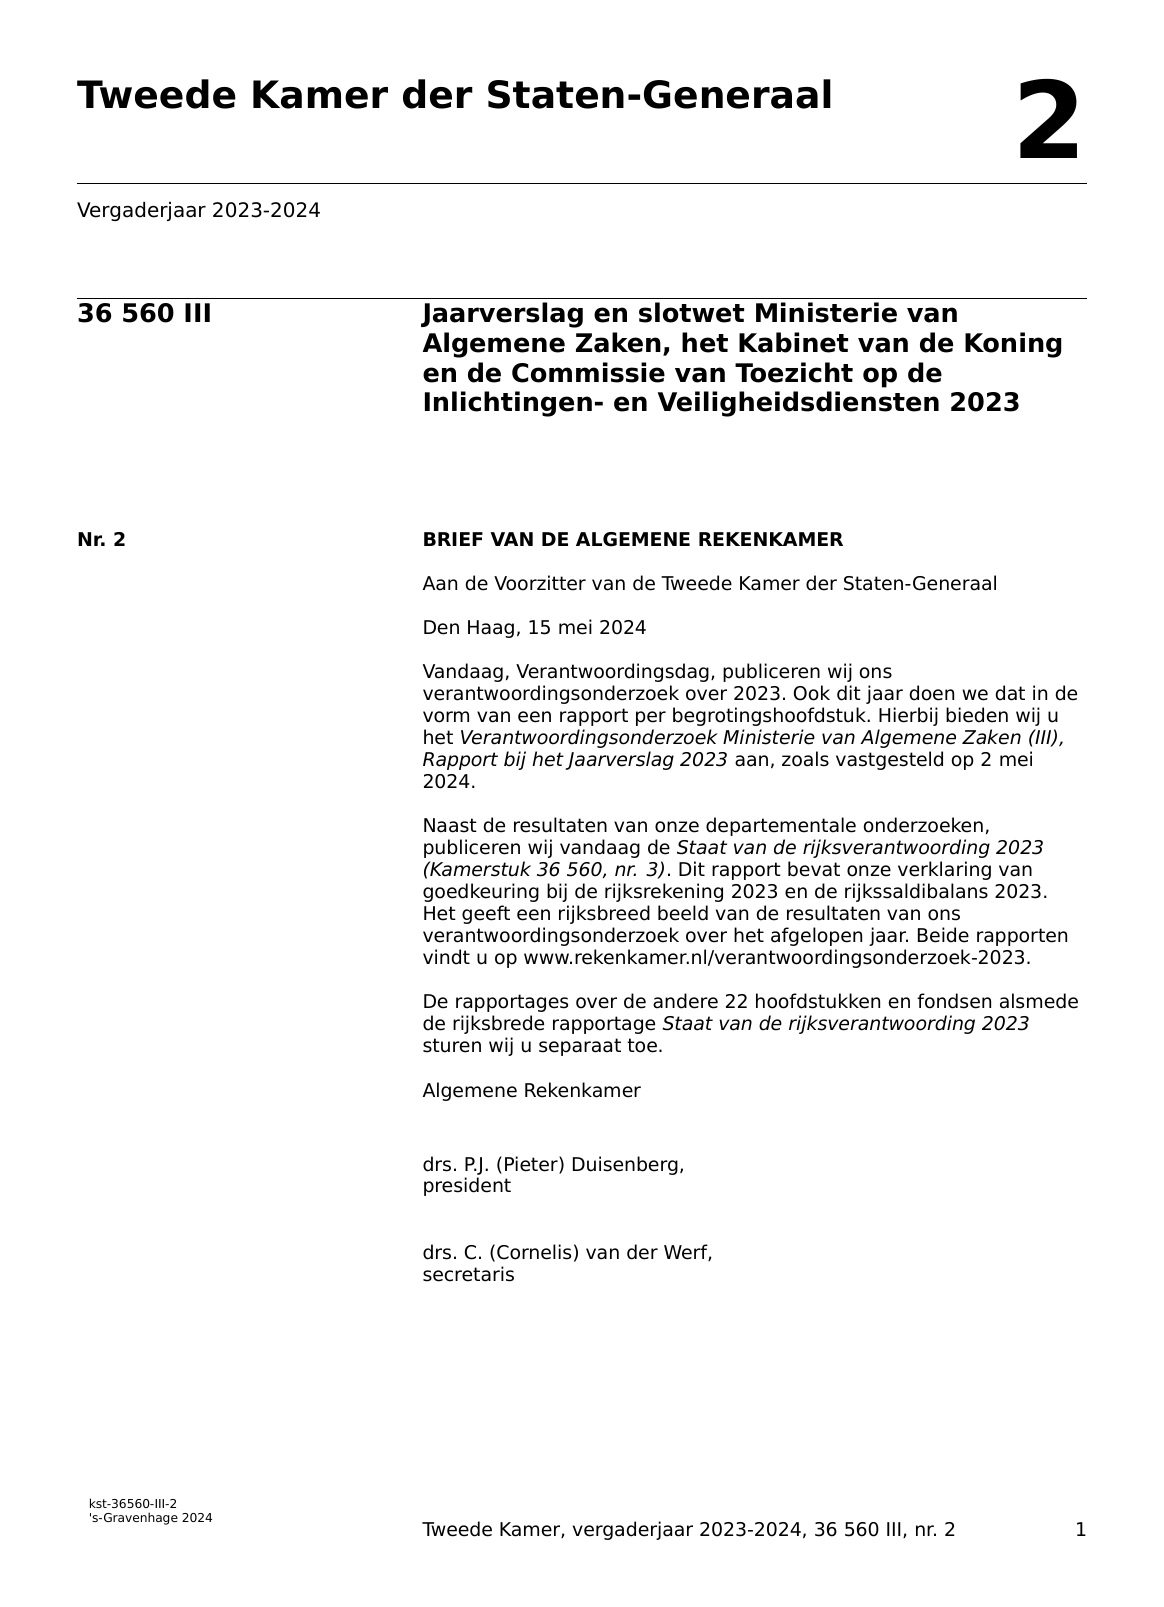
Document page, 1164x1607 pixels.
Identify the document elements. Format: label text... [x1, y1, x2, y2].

table_cell Vergaderjaar 2023-2024 [77, 184, 1087, 298]
subtitle Nr. 2 BRIEF VAN DE ALGEMENE REKENKAMER [77, 529, 1087, 551]
text Naast de resultaten van onze departementale onderzoeken, publiceren wij vandaag de Staat van de rijksverantwoording 2023 (Kamerstuk 36 560, nr. 3). Dit rapport bevat onze verklaring van goedkeuring bij de rijksrekening 2023 en de rijkssaldibalans 2023. Het geeft een rijksbreed beeld van de resultaten van ons verantwoordingsonderzoek over het afgelopen jaar. Beide rapporten vindt u op www.rekenkamer.nl/verantwoordingsonderzoek-2023. [422, 815, 1087, 969]
text Aan de Voorzitter van de Tweede Kamer der Staten-Generaal [422, 573, 1087, 595]
text Algemene Rekenkamer [422, 1079, 1087, 1101]
table_header 2 [886, 59, 1087, 183]
text drs. C. (Cornelis) van der Werf, secretaris [422, 1219, 1087, 1286]
table_header Tweede Kamer der Staten-Generaal [77, 59, 886, 183]
subtitle 36 560 III Jaarverslag en slotwet Ministerie van Algemene Zaken, het Kabinet van de Koning en de Commissie van Toezicht op de Inlichtingen- en Veiligheidsdiensten 2023 [77, 299, 1087, 418]
text drs. P.J. (Pieter) Duisenberg, president [422, 1131, 1087, 1197]
text kst-36560-III-2 [88, 1497, 323, 1511]
text 's-Gravenhage 2024 [88, 1511, 323, 1525]
text De rapportages over de andere 22 hoofdstukken en fondsen alsmede de rijksbrede rapportage Staat van de rijksverantwoording 2023 sturen wij u separaat toe. [422, 991, 1087, 1057]
text Den Haag, 15 mei 2024 [422, 617, 1087, 639]
text Vandaag, Verantwoordingsdag, publiceren wij ons verantwoordingsonderzoek over 2023. Ook dit jaar doen we dat in de vorm van een rapport per begrotingshoofdstuk. Hierbij bieden wij u het Verantwoordingsonderzoek Ministerie van Algemene Zaken (III), Rapport bij het Jaarverslag 2023 aan, zoals vastgesteld op 2 mei 2024. [422, 661, 1087, 793]
